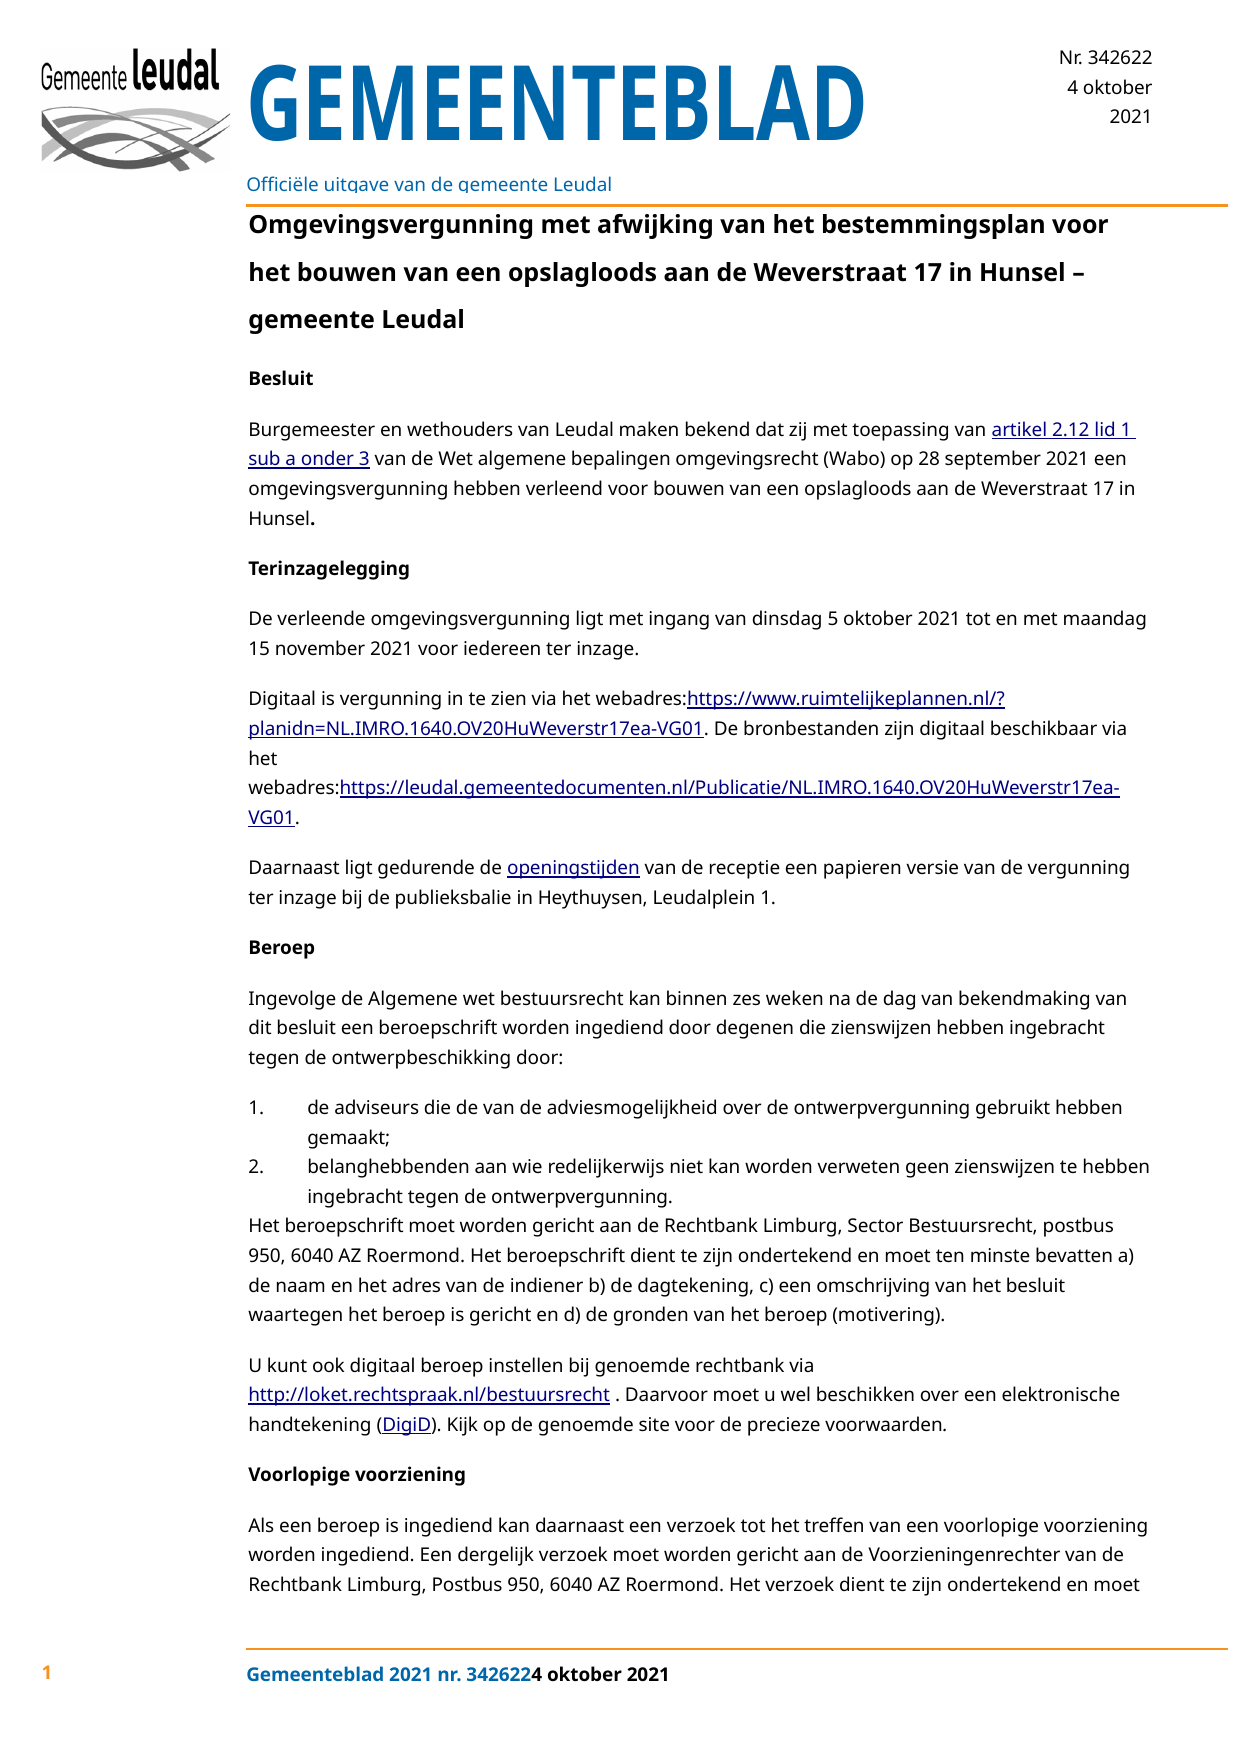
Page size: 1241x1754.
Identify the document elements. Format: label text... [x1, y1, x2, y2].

text Als een beroep is ingediend kan daarnaast een verzoek tot het treffen van een voorlopige voorziening worden ingediend. Een dergelijk verzoek moet worden gericht aan de Voorzieningenrechter van de Rechtbank Limburg, Postbus 950, 6040 AZ Roermond. Het verzoek dient te zijn ondertekend en moet [248, 1512, 1152, 1597]
text Ingevolge de Algemene wet bestuursrecht kan binnen zes weken na de dag van bekendmaking van dit besluit een beroepschrift worden ingediend door degenen die zienswijzen hebben ingebracht tegen de ontwerpbeschikking door: [248, 985, 1152, 1069]
text Terinzagelegging [248, 555, 1152, 581]
text Daarnaast ligt gedurende de openingstijden van de receptie een papieren versie van de vergunning ter inzage bij de publieksbalie in Heythuysen, Leudalplein 1. [248, 854, 1152, 909]
text Burgemeester en wethouders van Leudal maken bekend dat zij met toepassing van artikel 2.12 lid 1 sub a onder 3 van de Wet algemene bepalingen omgevingsrecht (Wabo) op 28 september 2021 een omgevingsvergunning hebben verleend voor bouwen van een opslagloods aan de Weverstraat 17 in Hunsel. [248, 416, 1152, 530]
text Digitaal is vergunning in te zien via het webadres:https://www.ruimtelijkeplannen.nl/?planidn=NL.IMRO.1640.OV20HuWeverstr17ea-VG01. De bronbestanden zijn digitaal beschikbaar via het webadres:https://leudal.gemeentedocumenten.nl/Publicatie/NL.IMRO.1640.OV20HuWeverstr17ea-VG01. [248, 686, 1152, 829]
list belanghebbenden aan wie redelijkerwijs niet kan worden verweten geen zienswijzen te hebben ingebracht tegen de ontwerpvergunning. [248, 1153, 1152, 1209]
text De verleende omgevingsvergunning ligt met ingang van dinsdag 5 oktober 2021 tot en met maandag 15 november 2021 voor iedereen ter inzage. [248, 606, 1152, 661]
text Beroep [248, 934, 1152, 960]
list de adviseurs die de van de adviesmogelijkheid over de ontwerpvergunning gebruikt hebben gemaakt; [248, 1094, 1152, 1149]
text Het beroepschrift moet worden gericht aan de Rechtbank Limburg, Sector Bestuursrecht, postbus 950, 6040 AZ Roermond. Het beroepschrift dient te zijn ondertekend en moet ten minste bevatten a) de naam en het adres van de indiener b) de dagtekening, c) een omschrijving van het besluit waartegen het beroep is gericht en d) de gronden van het beroep (motivering). [248, 1213, 1152, 1327]
text Voorlopige voorziening [248, 1461, 1152, 1487]
text Omgevingsvergunning met afwijking van het bestemmingsplan voor het bouwen van een opslagloods aan de Weverstraat 17 in Hunsel – gemeente Leudal [248, 207, 1152, 336]
text U kunt ook digitaal beroep instellen bij genoemde rechtbank via http://loket.rechtspraak.nl/bestuursrecht . Daarvoor moet u wel beschikken over een elektronische handtekening (DigiD). Kijk op de genoemde site voor de precieze voorwaarden. [248, 1352, 1152, 1437]
text Besluit [248, 366, 1152, 391]
picture [41, 47, 231, 172]
